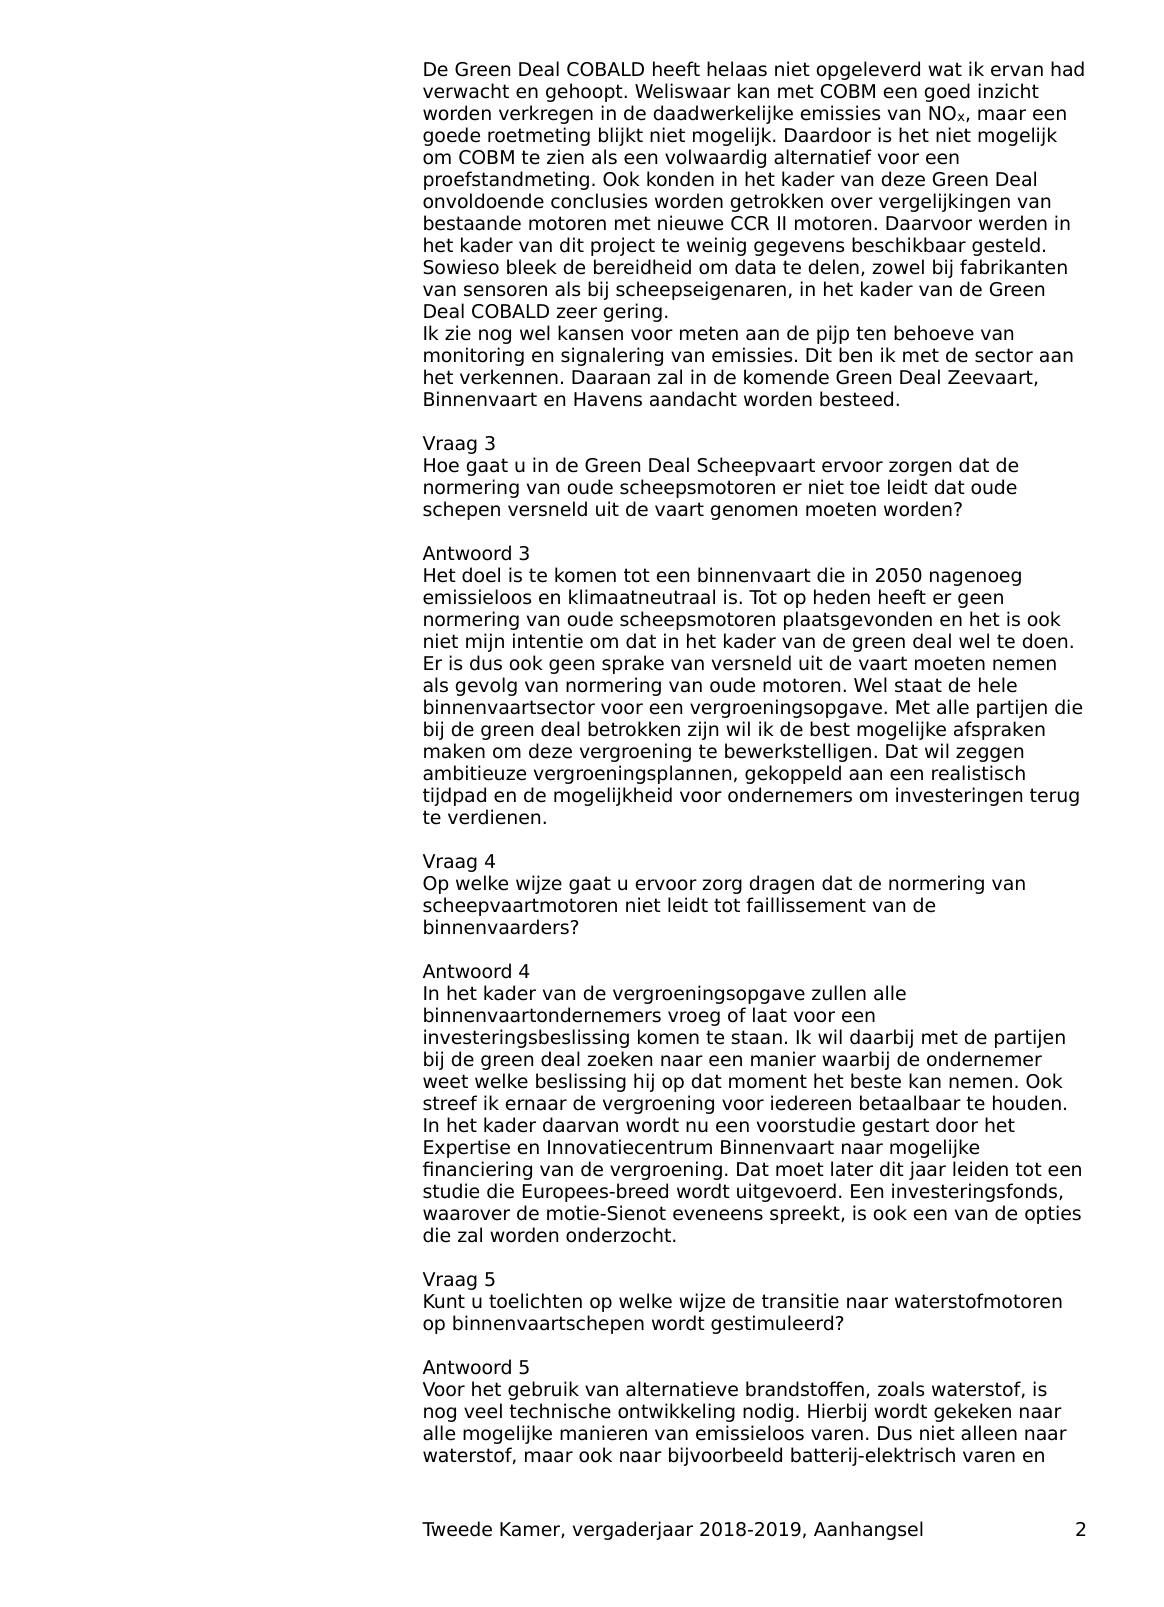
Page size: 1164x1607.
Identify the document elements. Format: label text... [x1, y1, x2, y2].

text Hoe gaat u in de Green Deal Scheepvaart ervoor zorgen dat de normering van oude scheepsmotoren er niet toe leidt dat oude schepen versneld uit de vaart genomen moeten worden? [422, 455, 1087, 521]
text Antwoord 4 [422, 961, 1087, 983]
text Ik zie nog wel kansen voor meten aan de pijp ten behoeve van monitoring en signalering van emissies. Dit ben ik met de sector aan het verkennen. Daaraan zal in de komende Green Deal Zeevaart, Binnenvaart en Havens aandacht worden besteed. [422, 323, 1087, 411]
text De Green Deal COBALD heeft helaas niet opgeleverd wat ik ervan had verwacht en gehoopt. Weliswaar kan met COBM een goed inzicht worden verkregen in de daadwerkelijke emissies van NOx, maar een goede roetmeting blijkt niet mogelijk. Daardoor is het niet mogelijk om COBM te zien als een volwaardig alternatief voor een proefstandmeting. Ook konden in het kader van deze Green Deal onvoldoende conclusies worden getrokken over vergelijkingen van bestaande motoren met nieuwe CCR II motoren. Daarvoor werden in het kader van dit project te weinig gegevens beschikbaar gesteld. Sowieso bleek de bereidheid om data te delen, zowel bij fabrikanten van sensoren als bij scheepseigenaren, in het kader van de Green Deal COBALD zeer gering. [422, 59, 1087, 323]
text Het doel is te komen tot een binnenvaart die in 2050 nagenoeg emissieloos en klimaatneutraal is. Tot op heden heeft er geen normering van oude scheepsmotoren plaatsgevonden en het is ook niet mijn intentie om dat in het kader van de green deal wel te doen. Er is dus ook geen sprake van versneld uit de vaart moeten nemen als gevolg van normering van oude motoren. Wel staat de hele binnenvaartsector voor een vergroeningsopgave. Met alle partijen die bij de green deal betrokken zijn wil ik de best mogelijke afspraken maken om deze vergroening te bewerkstelligen. Dat wil zeggen ambitieuze vergroeningsplannen, gekoppeld aan een realistisch tijdpad en de mogelijkheid voor ondernemers om investeringen terug te verdienen. [422, 565, 1087, 829]
text Antwoord 3 [422, 543, 1087, 565]
text Vraag 4 [422, 851, 1087, 873]
text Kunt u toelichten op welke wijze de transitie naar waterstofmotoren op binnenvaartschepen wordt gestimuleerd? [422, 1291, 1087, 1335]
text In het kader van de vergroeningsopgave zullen alle binnenvaartondernemers vroeg of laat voor een investeringsbeslissing komen te staan. Ik wil daarbij met de partijen bij de green deal zoeken naar een manier waarbij de ondernemer weet welke beslissing hij op dat moment het beste kan nemen. Ook streef ik ernaar de vergroening voor iedereen betaalbaar te houden. In het kader daarvan wordt nu een voorstudie gestart door het Expertise en Innovatiecentrum Binnenvaart naar mogelijke financiering van de vergroening. Dat moet later dit jaar leiden tot een studie die Europees-breed wordt uitgevoerd. Een investeringsfonds, waarover de motie-Sienot eveneens spreekt, is ook een van de opties die zal worden onderzocht. [422, 983, 1087, 1247]
text Vraag 5 [422, 1269, 1087, 1291]
text Antwoord 5 [422, 1357, 1087, 1379]
text Vraag 3 [422, 433, 1087, 455]
text Op welke wijze gaat u ervoor zorg dragen dat de normering van scheepvaartmotoren niet leidt tot faillissement van de binnenvaarders? [422, 873, 1087, 939]
text Voor het gebruik van alternatieve brandstoffen, zoals waterstof, is nog veel technische ontwikkeling nodig. Hierbij wordt gekeken naar alle mogelijke manieren van emissieloos varen. Dus niet alleen naar waterstof, maar ook naar bijvoorbeeld batterij-elektrisch varen en [422, 1379, 1087, 1467]
